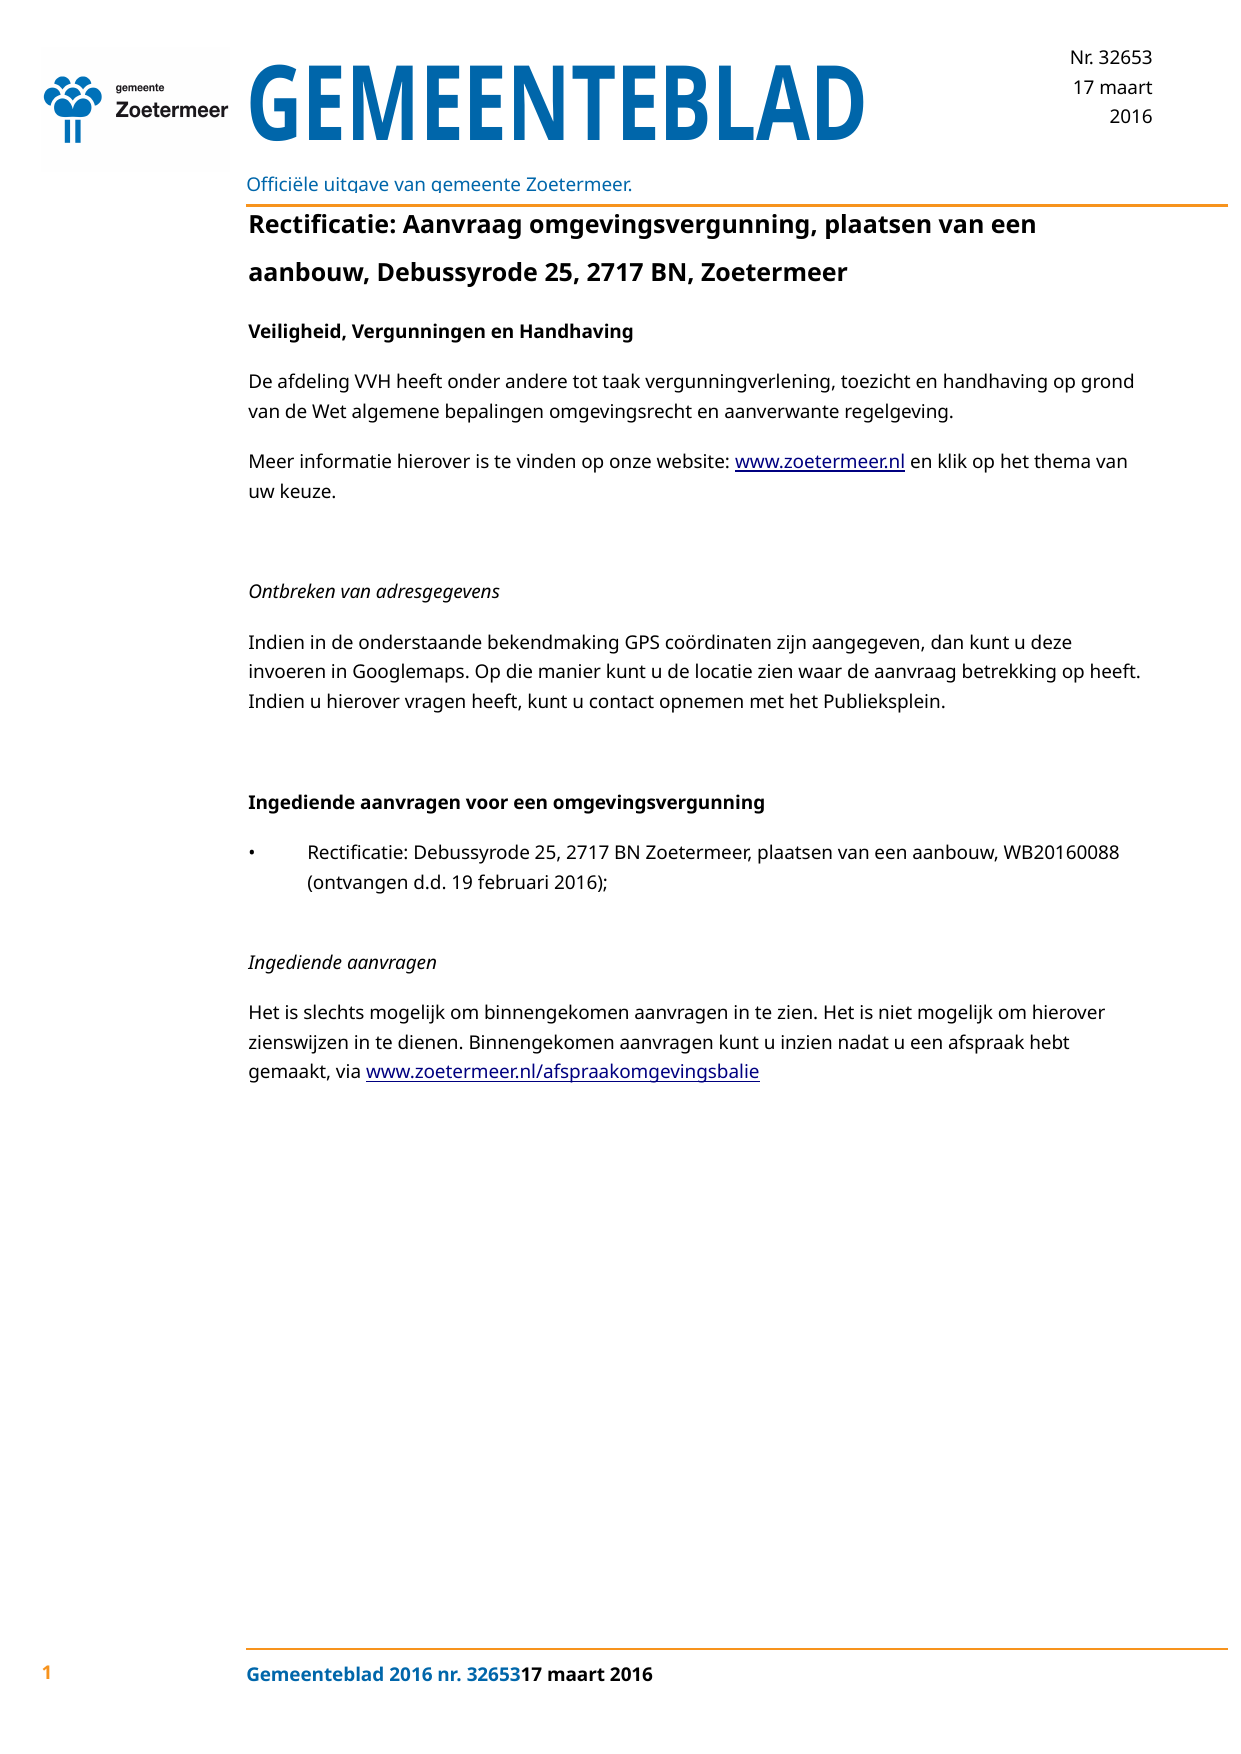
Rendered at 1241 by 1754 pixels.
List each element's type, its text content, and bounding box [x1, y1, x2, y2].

text Ingediende aanvragen voor een omgevingsvergunning [248, 789, 1152, 815]
text Veiligheid, Vergunningen en Handhaving [248, 318, 1152, 344]
text Indien in de onderstaande bekendmaking GPS coördinaten zijn aangegeven, dan kunt u deze invoeren in Googlemaps. Op die manier kunt u de locatie zien waar de aanvraag betrekking op heeft. Indien u hierover vragen heeft, kunt u contact opnemen met het Publieksplein. [248, 629, 1152, 714]
text Ontbreken van adresgegevens [248, 579, 1152, 604]
text Het is slechts mogelijk om binnengekomen aanvragen in te zien. Het is niet mogelijk om hierover zienswijzen in te dienen. Binnengekomen aanvragen kunt u inzien nadat u een afspraak hebt gemaakt, via www.zoetermeer.nl/afspraakomgevingsbalie [248, 999, 1152, 1084]
picture [41, 47, 231, 172]
text Meer informatie hierover is te vinden op onze website: www.zoetermeer.nl en klik op het thema van uw keuze. [248, 448, 1152, 504]
text Ingediende aanvragen [248, 949, 1152, 975]
text Rectificatie: Aanvraag omgevingsvergunning, plaatsen van een aanbouw, Debussyrode 25, 2717 BN, Zoetermeer [248, 207, 1152, 288]
text De afdeling VVH heeft onder andere tot taak vergunningverlening, toezicht en handhaving op grond van de Wet algemene bepalingen omgevingsrecht en aanverwante regelgeving. [248, 368, 1152, 424]
list Rectificatie: Debussyrode 25, 2717 BN Zoetermeer, plaatsen van een aanbouw, WB20160088 (ontvangen d.d. 19 februari 2016); [248, 839, 1152, 895]
